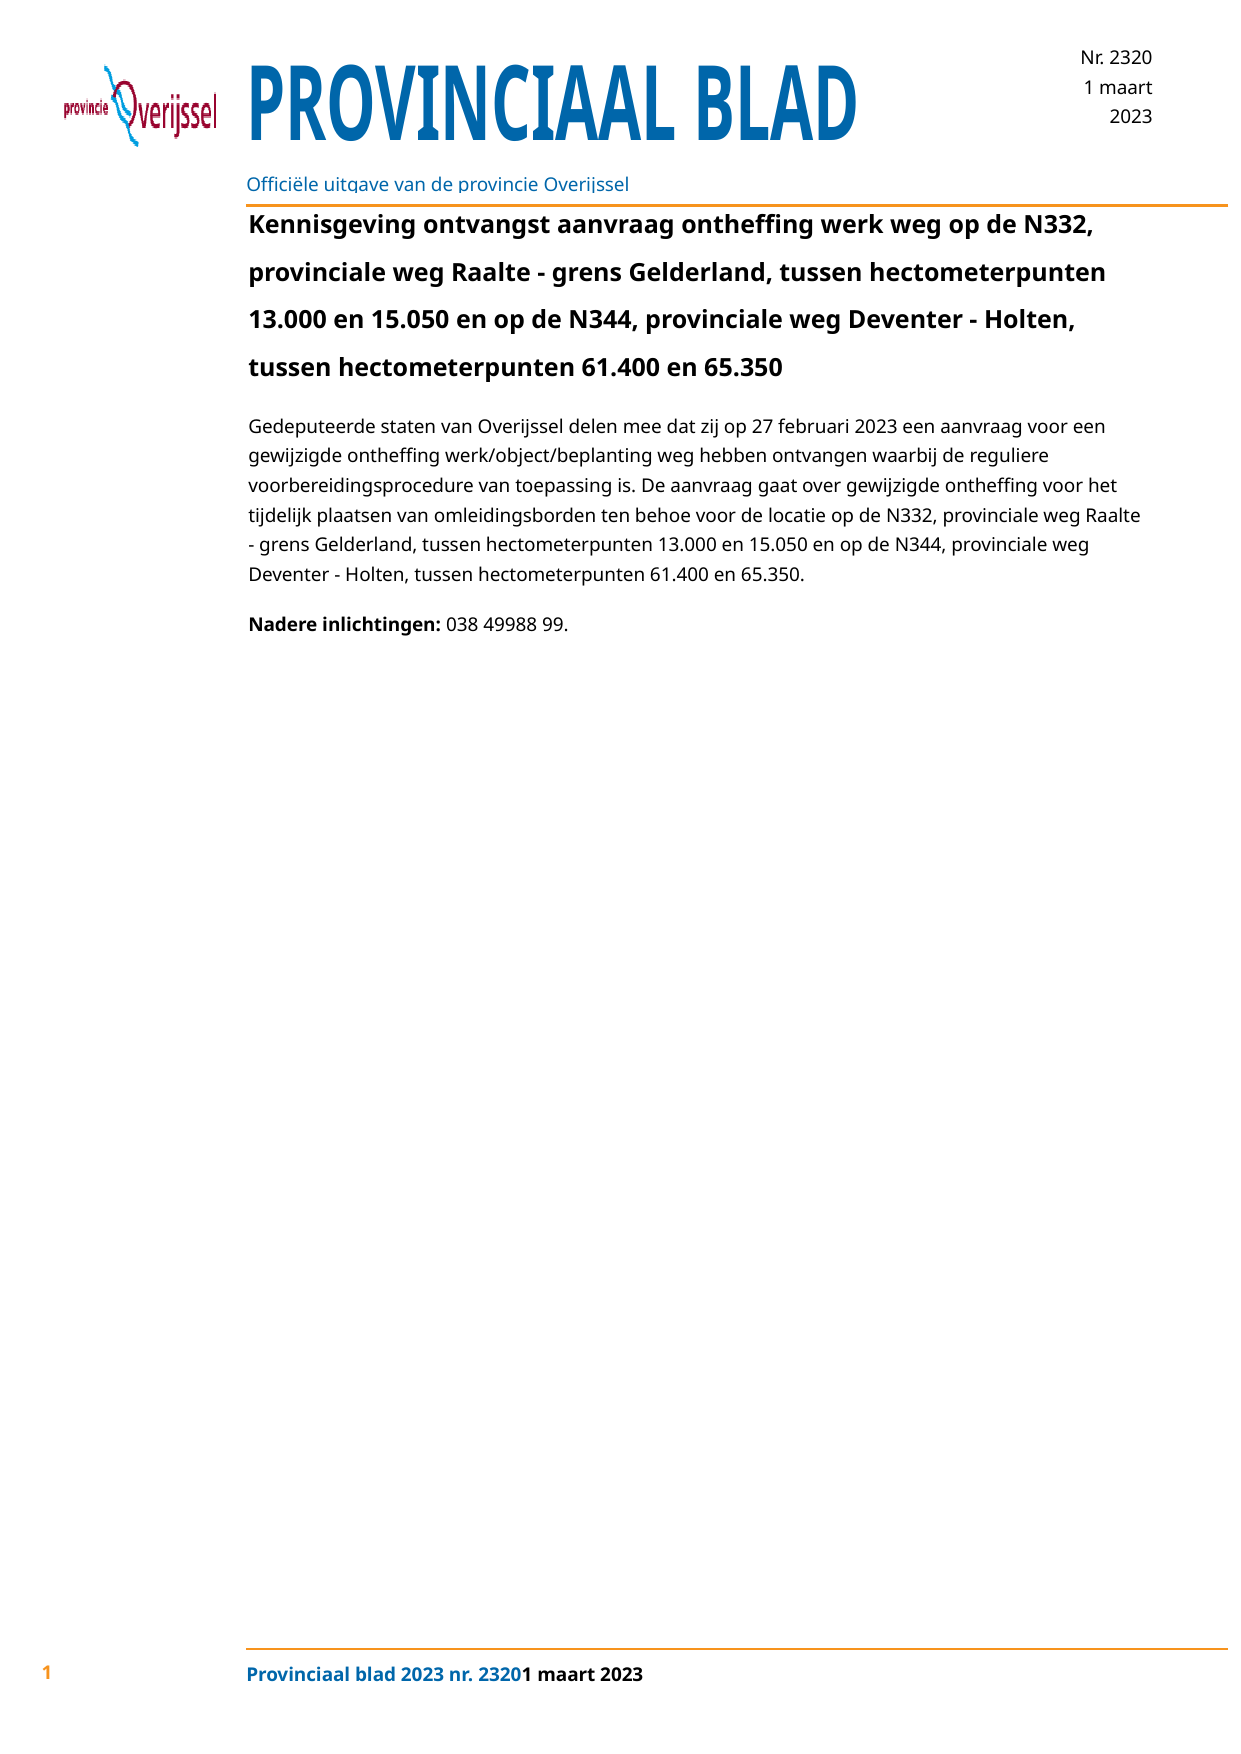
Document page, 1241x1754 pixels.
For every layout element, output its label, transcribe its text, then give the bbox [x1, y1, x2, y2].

text Kennisgeving ontvangst aanvraag ontheffing werk weg op de N332, provinciale weg Raalte - grens Gelderland, tussen hectometerpunten 13.000 en 15.050 en op de N344, provinciale weg Deventer - Holten, tussen hectometerpunten 61.400 en 65.350 [248, 207, 1152, 384]
text Gedeputeerde staten van Overijssel delen mee dat zij op 27 februari 2023 een aanvraag voor een gewijzigde ontheffing werk/object/beplanting weg hebben ontvangen waarbij de reguliere voorbereidingsprocedure van toepassing is. De aanvraag gaat over gewijzigde ontheffing voor het tijdelijk plaatsen van omleidingsborden ten behoe voor de locatie op de N332, provinciale weg Raalte - grens Gelderland, tussen hectometerpunten 13.000 en 15.050 en op de N344, provinciale weg Deventer - Holten, tussen hectometerpunten 61.400 en 65.350. [248, 413, 1152, 587]
text Nadere inlichtingen: 038 49988 99. [248, 611, 1152, 637]
picture [41, 47, 231, 172]
